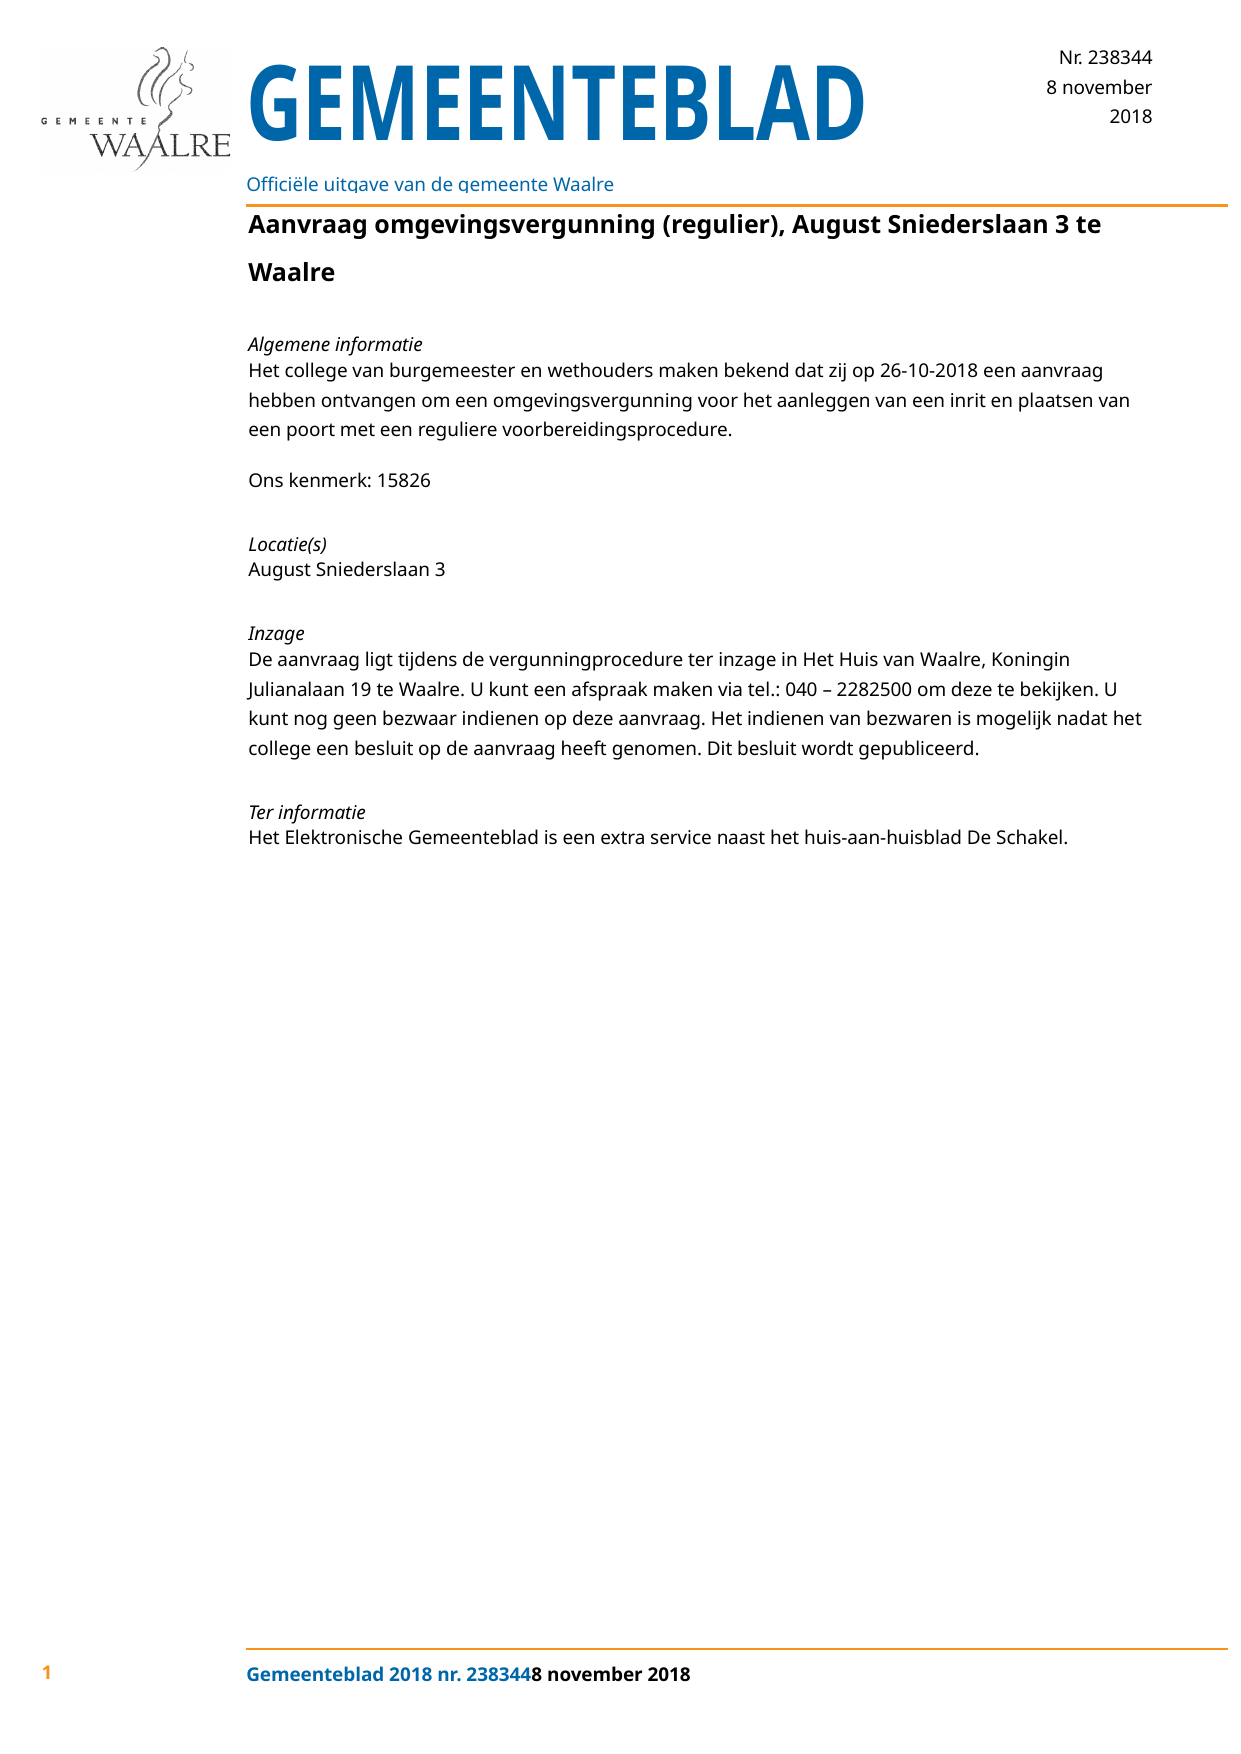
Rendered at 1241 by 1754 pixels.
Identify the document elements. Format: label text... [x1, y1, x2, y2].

text Het college van burgemeester en wethouders maken bekend dat zij op 26-10-2018 een aanvraag hebben ontvangen om een omgevingsvergunning voor het aanleggen van een inrit en plaatsen van een poort met een reguliere voorbereidingsprocedure. [248, 357, 1152, 442]
picture [41, 47, 231, 172]
text Ter informatie [248, 799, 1152, 824]
text De aanvraag ligt tijdens de vergunningprocedure ter inzage in Het Huis van Waalre, Koningin Julianalaan 19 te Waalre. U kunt een afspraak maken via tel.: 040 – 2282500 om deze te bekijken. U kunt nog geen bezwaar indienen op deze aanvraag. Het indienen van bezwaren is mogelijk nadat het college een besluit op de aanvraag heeft genomen. Dit besluit wordt gepubliceerd. [248, 646, 1152, 761]
text Ons kenmerk: 15826 [248, 467, 1152, 492]
text Locatie(s) [248, 531, 1152, 556]
text Het Elektronische Gemeenteblad is een extra service naast het huis-aan-huisblad De Schakel. [248, 824, 1152, 850]
text August Sniederslaan 3 [248, 556, 1152, 582]
text Aanvraag omgevingsvergunning (regulier), August Sniederslaan 3 te Waalre [248, 207, 1152, 288]
text Inzage [248, 620, 1152, 646]
text Algemene informatie [248, 331, 1152, 357]
